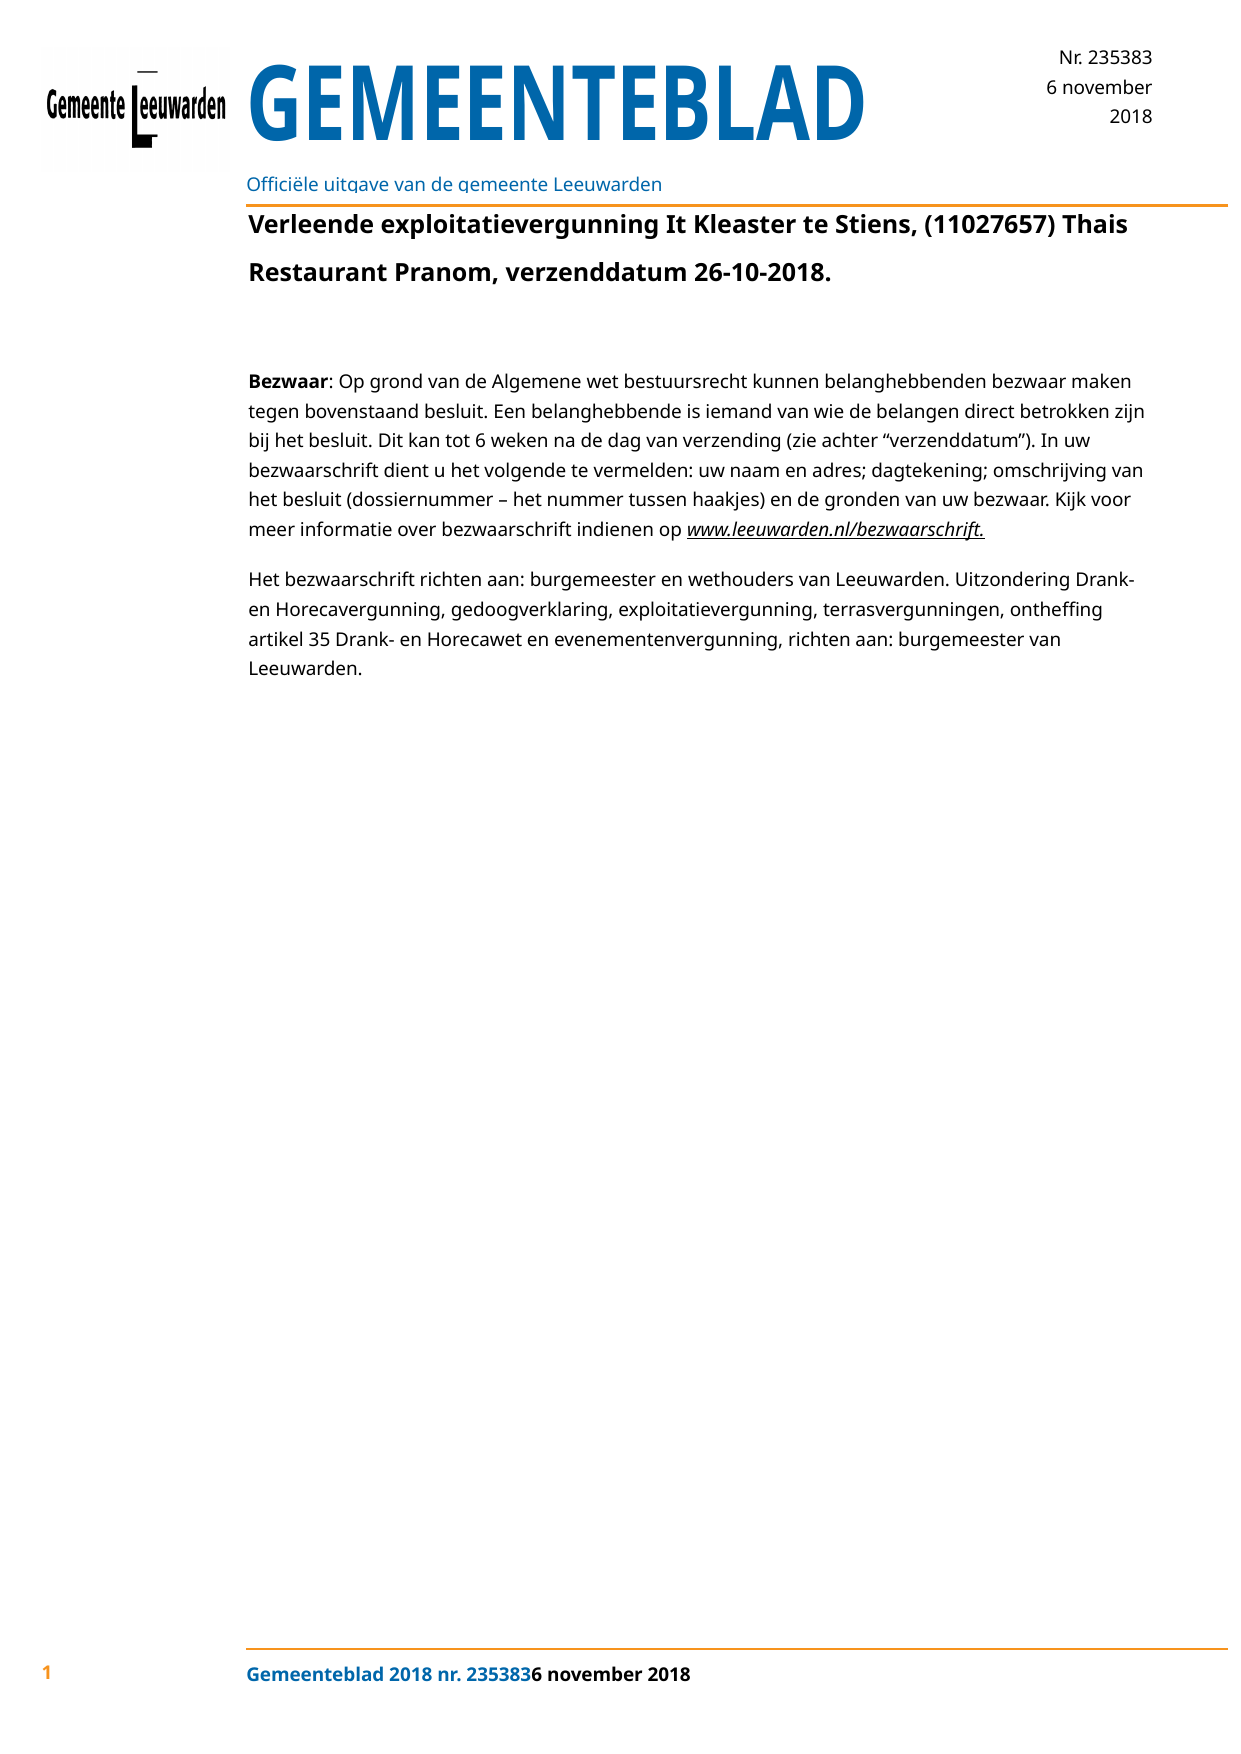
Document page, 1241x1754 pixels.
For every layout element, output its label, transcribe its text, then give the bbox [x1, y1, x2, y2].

text Het bezwaarschrift richten aan: burgemeester en wethouders van Leeuwarden. Uitzondering Drank- en Horecavergunning, gedoogverklaring, exploitatievergunning, terrasvergunningen, ontheffing artikel 35 Drank- en Horecawet en evenementenvergunning, richten aan: burgemeester van Leeuwarden. [248, 567, 1152, 681]
picture [41, 47, 231, 172]
text Verleende exploitatievergunning It Kleaster te Stiens, (11027657) Thais Restaurant Pranom, verzenddatum 26-10-2018. [248, 207, 1152, 288]
text Bezwaar: Op grond van de Algemene wet bestuursrecht kunnen belanghebbenden bezwaar maken tegen bovenstaand besluit. Een belanghebbende is iemand van wie de belangen direct betrokken zijn bij het besluit. Dit kan tot 6 weken na de dag van verzending (zie achter “verzenddatum”). In uw bezwaarschrift dient u het volgende te vermelden: uw naam en adres; dagtekening; omschrijving van het besluit (dossiernummer – het nummer tussen haakjes) en de gronden van uw bezwaar. Kijk voor meer informatie over bezwaarschrift indienen op www.leeuwarden.nl/bezwaarschrift. [248, 368, 1152, 542]
